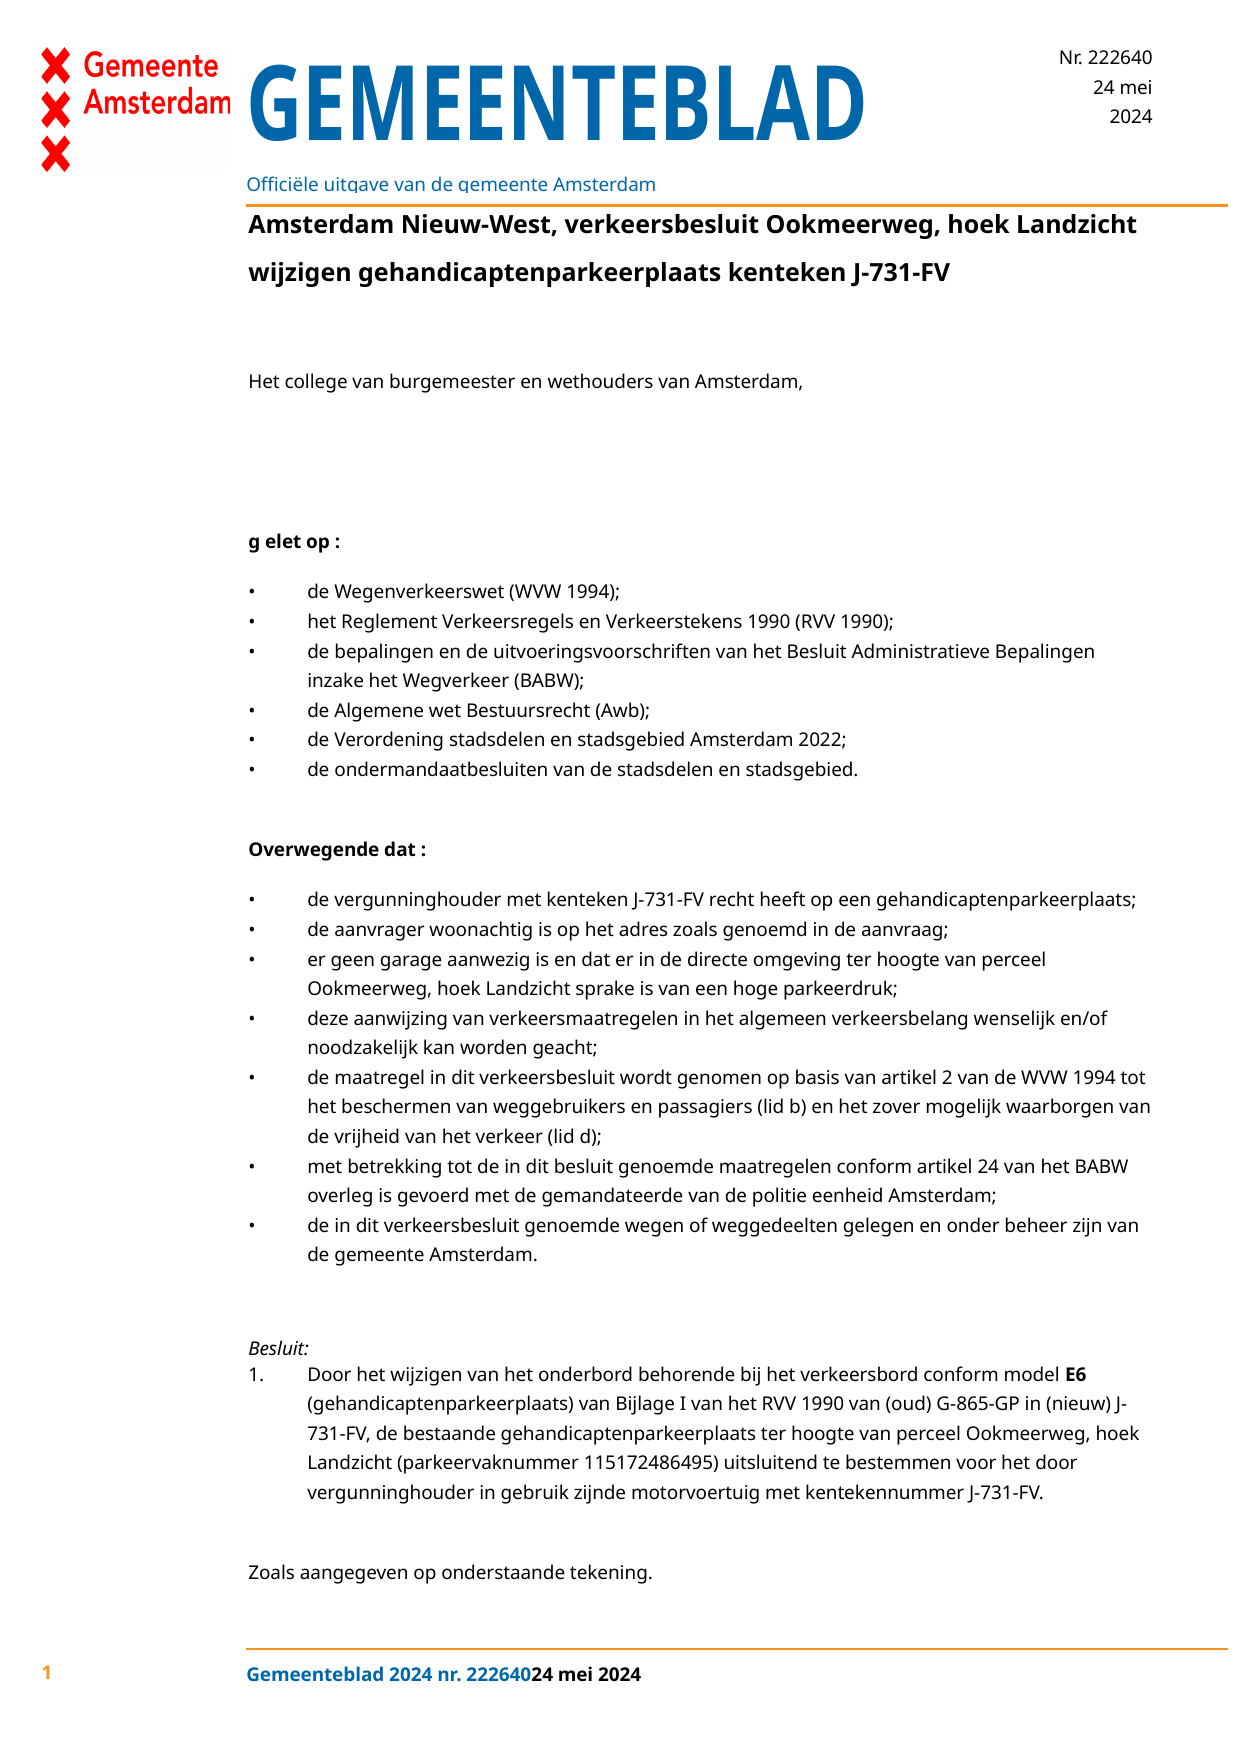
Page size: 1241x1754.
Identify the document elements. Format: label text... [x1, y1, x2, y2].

list de bepalingen en de uitvoeringsvoorschriften van het Besluit Administratieve Bepalingen inzake het Wegverkeer (BABW); [248, 638, 1152, 693]
text Zoals aangegeven op onderstaande tekening. [248, 1559, 1152, 1585]
list de vergunninghouder met kenteken J-731-FV recht heeft op een gehandicaptenparkeerplaats; [248, 887, 1152, 912]
list de ondermandaatbesluiten van de stadsdelen en stadsgebied. [248, 756, 1152, 782]
text Het college van burgemeester en wethouders van Amsterdam, [248, 368, 1152, 394]
list deze aanwijzing van verkeersmaatregelen in het algemeen verkeersbelang wenselijk en/of noodzakelijk kan worden geacht; [248, 1005, 1152, 1060]
text Besluit: [248, 1335, 1152, 1361]
list Door het wijzigen van het onderbord behorende bij het verkeersbord conform model E6 (gehandicaptenparkeerplaats) van Bijlage I van het RVV 1990 van (oud) G-865-GP in (nieuw) J-731-FV, de bestaande gehandicaptenparkeerplaats ter hoogte van perceel Ookmeerweg, hoek Landzicht (parkeervaknummer 115172486495) uitsluitend te bestemmen voor het door vergunninghouder in gebruik zijnde motorvoertuig met kentekennummer J-731-FV. [248, 1361, 1152, 1505]
list de Verordening stadsdelen en stadsgebied Amsterdam 2022; [248, 727, 1152, 752]
list het Reglement Verkeersregels en Verkeerstekens 1990 (RVV 1990); [248, 608, 1152, 634]
list de in dit verkeersbesluit genoemde wegen of weggedeelten gelegen en onder beheer zijn van de gemeente Amsterdam. [248, 1212, 1152, 1267]
list de aanvrager woonachtig is op het adres zoals genoemd in de aanvraag; [248, 916, 1152, 942]
picture [41, 47, 231, 172]
text g elet op : [248, 528, 1152, 554]
list met betrekking tot de in dit besluit genoemde maatregelen conform artikel 24 van het BABW overleg is gevoerd met de gemandateerde van de politie eenheid Amsterdam; [248, 1153, 1152, 1208]
list de Wegenverkeerswet (WVW 1994); [248, 579, 1152, 604]
list er geen garage aanwezig is en dat er in de directe omgeving ter hoogte van perceel Ookmeerweg, hoek Landzicht sprake is van een hoge parkeerdruk; [248, 946, 1152, 1001]
list de Algemene wet Bestuursrecht (Awb); [248, 697, 1152, 723]
list de maatregel in dit verkeersbesluit wordt genomen op basis van artikel 2 van de WVW 1994 tot het beschermen van weggebruikers en passagiers (lid b) en het zover mogelijk waarborgen van de vrijheid van het verkeer (lid d); [248, 1064, 1152, 1149]
text Amsterdam Nieuw-West, verkeersbesluit Ookmeerweg, hoek Landzicht wijzigen gehandicaptenparkeerplaats kenteken J-731-FV [248, 207, 1152, 288]
text Overwegende dat : [248, 836, 1152, 862]
